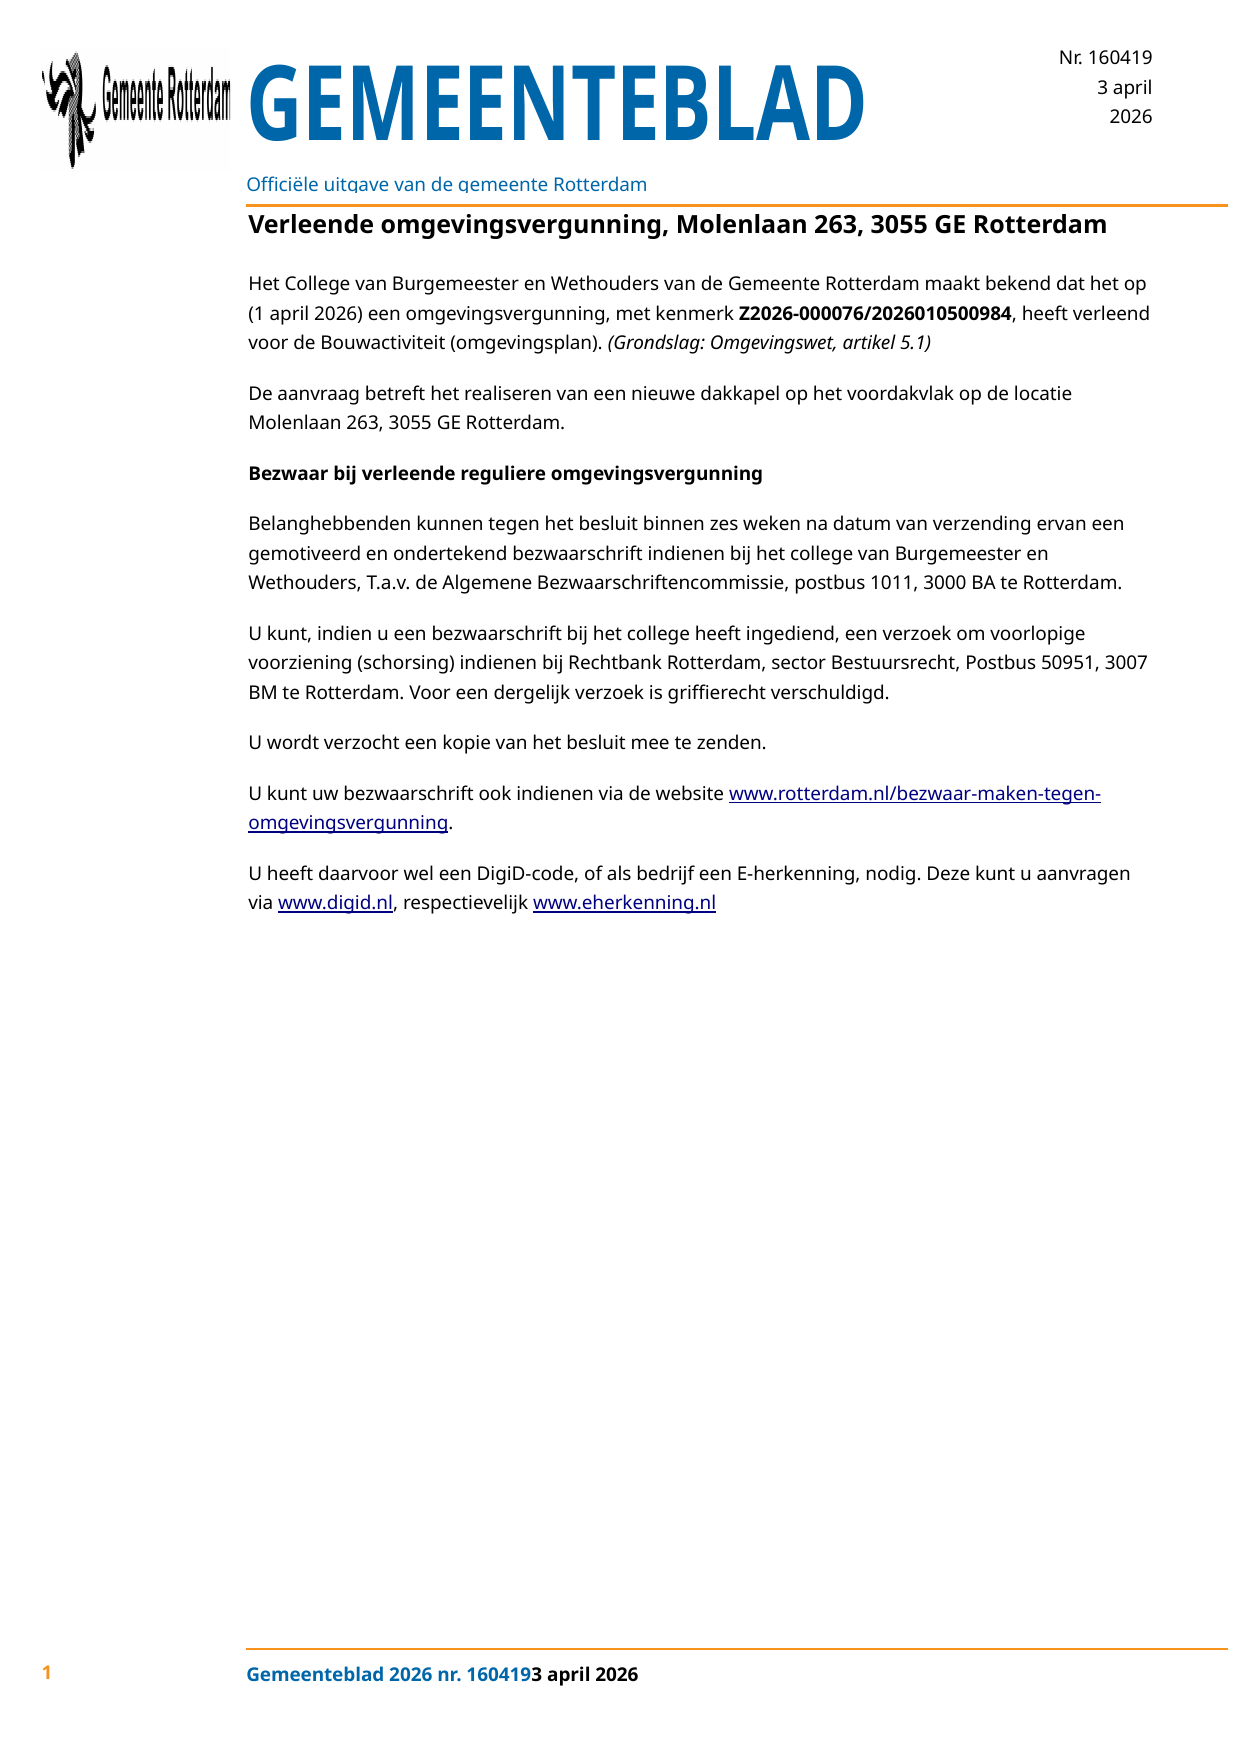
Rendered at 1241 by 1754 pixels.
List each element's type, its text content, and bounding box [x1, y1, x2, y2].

text Het College van Burgemeester en Wethouders van de Gemeente Rotterdam maakt bekend dat het op (1 april 2026) een omgevingsvergunning, met kenmerk Z2026-000076/2026010500984, heeft verleend voor de Bouwactiviteit (omgevingsplan). (Grondslag: Omgevingswet, artikel 5.1) [248, 270, 1152, 355]
text U heeft daarvoor wel een DigiD-code, of als bedrijf een E-herkenning, nodig. Deze kunt u aanvragen via www.digid.nl, respectievelijk www.eherkenning.nl [248, 860, 1152, 915]
text U wordt verzocht een kopie van het besluit mee te zenden. [248, 729, 1152, 755]
text Verleende omgevingsvergunning, Molenlaan 263, 3055 GE Rotterdam [248, 207, 1152, 241]
text U kunt, indien u een bezwaarschrift bij het college heeft ingediend, een verzoek om voorlopige voorziening (schorsing) indienen bij Rechtbank Rotterdam, sector Bestuursrecht, Postbus 50951, 3007 BM te Rotterdam. Voor een dergelijk verzoek is griffierecht verschuldigd. [248, 620, 1152, 705]
text U kunt uw bezwaarschrift ook indienen via de website www.rotterdam.nl/bezwaar-maken-tegen-omgevingsvergunning. [248, 780, 1152, 835]
text Bezwaar bij verleende reguliere omgevingsvergunning [248, 460, 1152, 486]
text De aanvraag betreft het realiseren van een nieuwe dakkapel op het voordakvlak op de locatie Molenlaan 263, 3055 GE Rotterdam. [248, 380, 1152, 435]
picture [41, 47, 231, 172]
text Belanghebbenden kunnen tegen het besluit binnen zes weken na datum van verzending ervan een gemotiveerd en ondertekend bezwaarschrift indienen bij het college van Burgemeester en Wethouders, T.a.v. de Algemene Bezwaarschriftencommissie, postbus 1011, 3000 BA te Rotterdam. [248, 510, 1152, 595]
